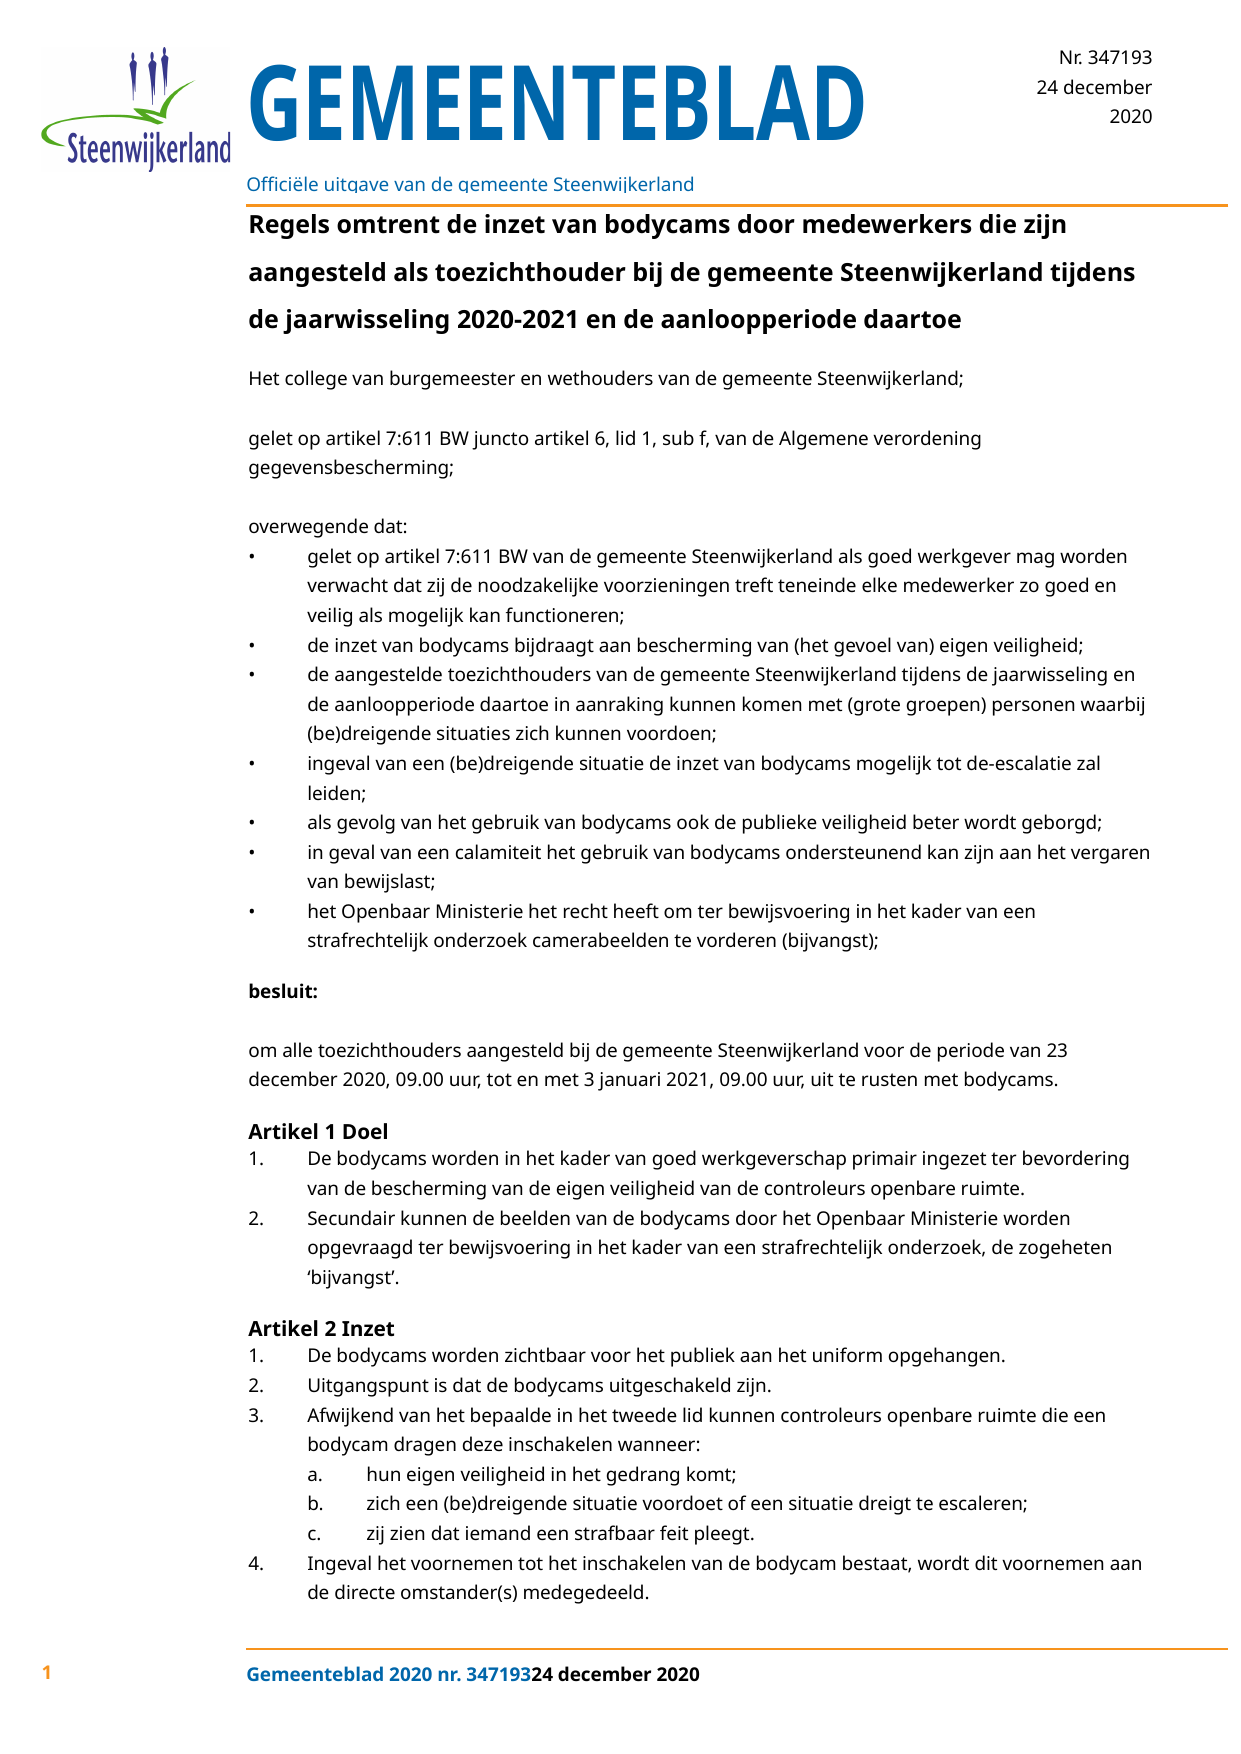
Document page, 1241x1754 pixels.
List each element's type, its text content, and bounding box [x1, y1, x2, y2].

list zij zien dat iemand een strafbaar feit pleegt. [307, 1520, 1152, 1546]
list Uitgangspunt is dat de bodycams uitgeschakeld zijn. [248, 1372, 1152, 1398]
list als gevolg van het gebruik van bodycams ook de publieke veiligheid beter wordt geborgd; [248, 809, 1152, 835]
list De bodycams worden zichtbaar voor het publiek aan het uniform opgehangen. [248, 1343, 1152, 1368]
list Afwijkend van het bepaalde in het tweede lid kunnen controleurs openbare ruimte die een bodycam dragen deze inschakelen wanneer: [248, 1402, 1152, 1457]
text Het college van burgemeester en wethouders van de gemeente Steenwijkerland; [248, 366, 1152, 391]
text overwegende dat: [248, 513, 1152, 539]
list Secundair kunnen de beelden van de bodycams door het Openbaar Ministerie worden opgevraagd ter bewijsvoering in het kader van een strafrechtelijk onderzoek, de zogeheten ‘bijvangst’. [248, 1205, 1152, 1289]
list gelet op artikel 7:611 BW van de gemeente Steenwijkerland als goed werkgever mag worden verwacht dat zij de noodzakelijke voorzieningen treft teneinde elke medewerker zo goed en veilig als mogelijk kan functioneren; [248, 543, 1152, 628]
text gelet op artikel 7:611 BW juncto artikel 6, lid 1, sub f, van de Algemene verordening gegevensbescherming; [248, 425, 1152, 480]
list de aangestelde toezichthouders van de gemeente Steenwijkerland tijdens de jaarwisseling en de aanloopperiode daartoe in aanraking kunnen komen met (grote groepen) personen waarbij (be)dreigende situaties zich kunnen voordoen; [248, 661, 1152, 746]
text besluit: [248, 978, 1152, 1004]
picture [41, 47, 231, 172]
text Artikel 1 Doel [248, 1117, 1152, 1146]
list Ingeval het voornemen tot het inschakelen van de bodycam bestaat, wordt dit voornemen aan de directe omstander(s) medegedeeld. [248, 1550, 1152, 1605]
list De bodycams worden in het kader van goed werkgeverschap primair ingezet ter bevordering van de bescherming van de eigen veiligheid van de controleurs openbare ruimte. [248, 1146, 1152, 1201]
text Regels omtrent de inzet van bodycams door medewerkers die zijn aangesteld als toezichthouder bij de gemeente Steenwijkerland tijdens de jaarwisseling 2020-2021 en de aanloopperiode daartoe [248, 207, 1152, 336]
text om alle toezichthouders aangesteld bij de gemeente Steenwijkerland voor de periode van 23 december 2020, 09.00 uur, tot en met 3 januari 2021, 09.00 uur, uit te rusten met bodycams. [248, 1037, 1152, 1092]
text Artikel 2 Inzet [248, 1314, 1152, 1343]
list ingeval van een (be)dreigende situatie de inzet van bodycams mogelijk tot de-escalatie zal leiden; [248, 750, 1152, 805]
list zich een (be)dreigende situatie voordoet of een situatie dreigt te escaleren; [307, 1491, 1152, 1516]
list de inzet van bodycams bijdraagt aan bescherming van (het gevoel van) eigen veiligheid; [248, 632, 1152, 657]
list in geval van een calamiteit het gebruik van bodycams ondersteunend kan zijn aan het vergaren van bewijslast; [248, 839, 1152, 894]
list het Openbaar Ministerie het recht heeft om ter bewijsvoering in het kader van een strafrechtelijk onderzoek camerabeelden te vorderen (bijvangst); [248, 898, 1152, 953]
list hun eigen veiligheid in het gedrang komt; [307, 1461, 1152, 1487]
